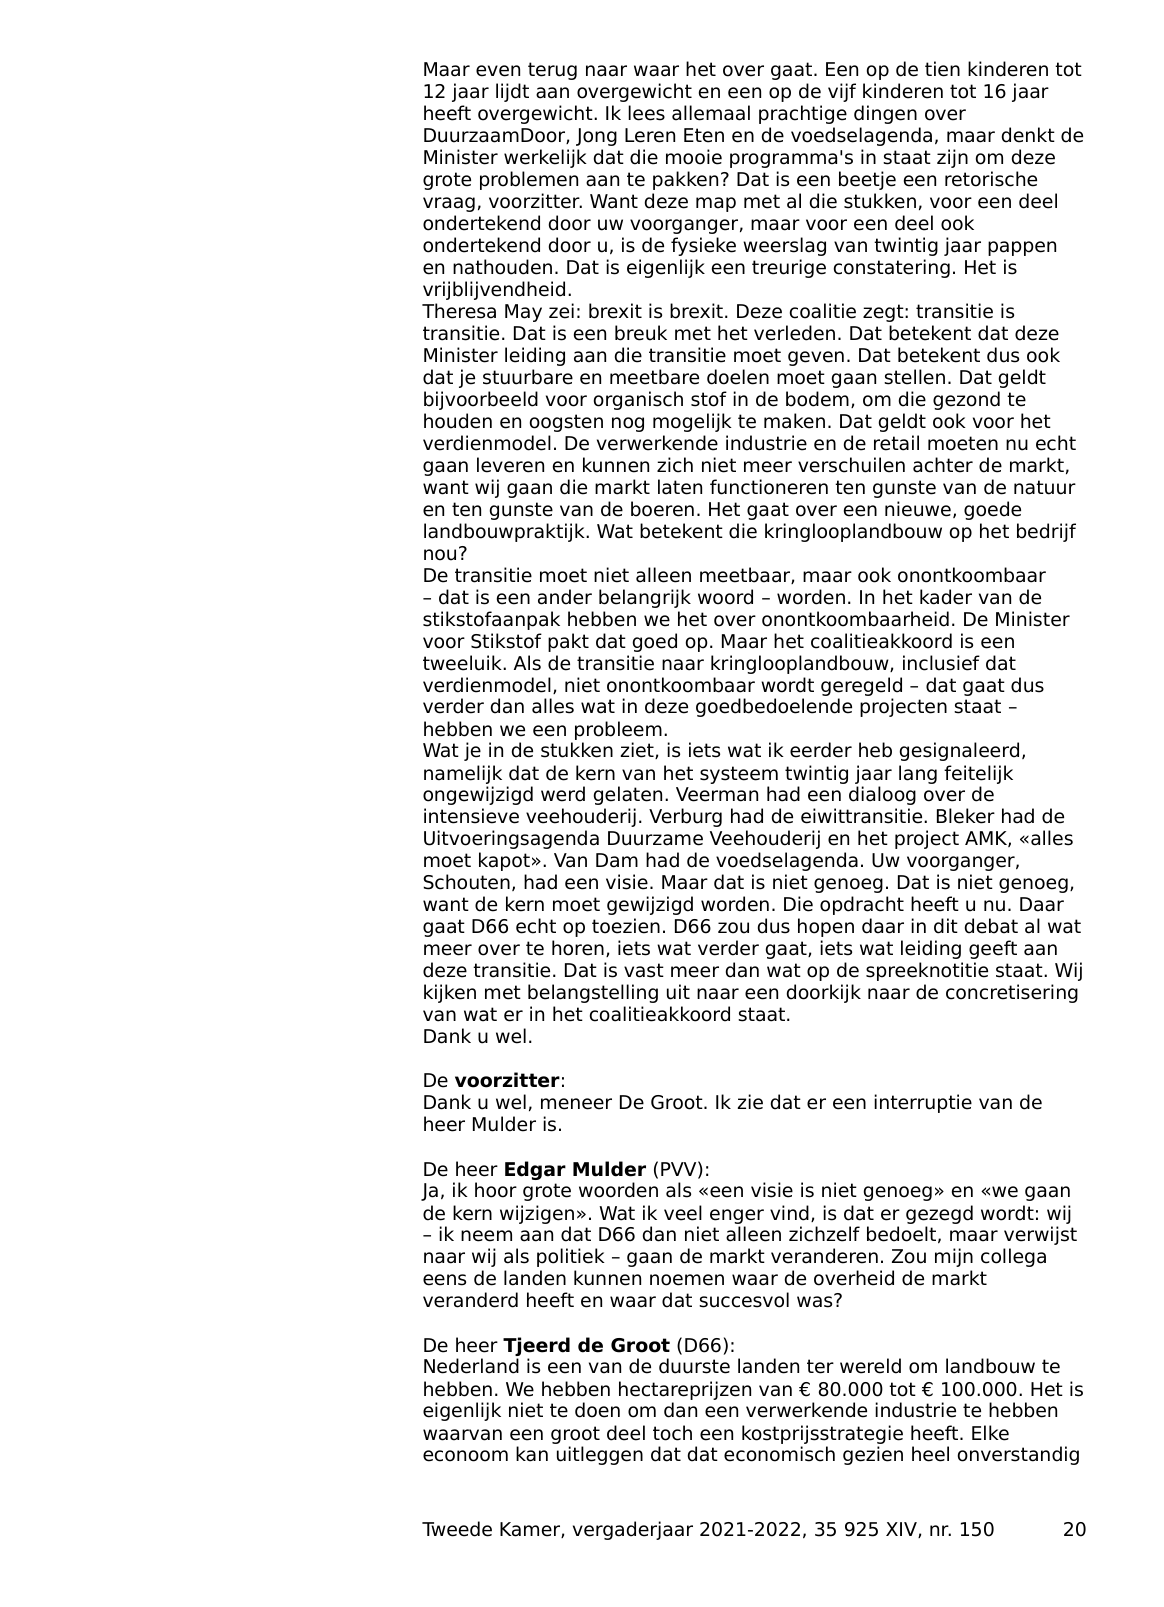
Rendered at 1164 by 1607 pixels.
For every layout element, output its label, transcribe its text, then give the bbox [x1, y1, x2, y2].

text Ja, ik hoor grote woorden als «een visie is niet genoeg» en «we gaan de kern wijzigen». Wat ik veel enger vind, is dat er gezegd wordt: wij – ik neem aan dat D66 dan niet alleen zichzelf bedoelt, maar verwijst naar wij als politiek – gaan de markt veranderen. Zou mijn collega eens de landen kunnen noemen waar de overheid de markt veranderd heeft en waar dat succesvol was? [422, 1180, 1087, 1312]
text Dank u wel. [422, 1026, 1087, 1048]
text Maar even terug naar waar het over gaat. Een op de tien kinderen tot 12 jaar lijdt aan overgewicht en een op de vijf kinderen tot 16 jaar heeft overgewicht. Ik lees allemaal prachtige dingen over DuurzaamDoor, Jong Leren Eten en de voedselagenda, maar denkt de Minister werkelijk dat die mooie programma's in staat zijn om deze grote problemen aan te pakken? Dat is een beetje een retorische vraag, voorzitter. Want deze map met al die stukken, voor een deel ondertekend door uw voorganger, maar voor een deel ook ondertekend door u, is de fysieke weerslag van twintig jaar pappen en nathouden. Dat is eigenlijk een treurige constatering. Het is vrijblijvendheid. [422, 59, 1087, 301]
text Theresa May zei: brexit is brexit. Deze coalitie zegt: transitie is transitie. Dat is een breuk met het verleden. Dat betekent dat deze Minister leiding aan die transitie moet geven. Dat betekent dus ook dat je stuurbare en meetbare doelen moet gaan stellen. Dat geldt bijvoorbeeld voor organisch stof in de bodem, om die gezond te houden en oogsten nog mogelijk te maken. Dat geldt ook voor het verdienmodel. De verwerkende industrie en de retail moeten nu echt gaan leveren en kunnen zich niet meer verschuilen achter de markt, want wij gaan die markt laten functioneren ten gunste van de natuur en ten gunste van de boeren. Het gaat over een nieuwe, goede landbouwpraktijk. Wat betekent die kringlooplandbouw op het bedrijf nou? [422, 301, 1087, 564]
text De voorzitter: [422, 1070, 1087, 1092]
text De heer Tjeerd de Groot (D66): [422, 1334, 1087, 1356]
text Nederland is een van de duurste landen ter wereld om landbouw te hebben. We hebben hectareprijzen van € 80.000 tot € 100.000. Het is eigenlijk niet te doen om dan een verwerkende industrie te hebben waarvan een groot deel toch een kostprijsstrategie heeft. Elke econoom kan uitleggen dat dat economisch gezien heel onverstandig [422, 1356, 1087, 1466]
text De transitie moet niet alleen meetbaar, maar ook onontkoombaar – dat is een ander belangrijk woord – worden. In het kader van de stikstofaanpak hebben we het over onontkoombaarheid. De Minister voor Stikstof pakt dat goed op. Maar het coalitieakkoord is een tweeluik. Als de transitie naar kringlooplandbouw, inclusief dat verdienmodel, niet onontkoombaar wordt geregeld – dat gaat dus verder dan alles wat in deze goedbedoelende projecten staat – hebben we een probleem. [422, 564, 1087, 740]
text Dank u wel, meneer De Groot. Ik zie dat er een interruptie van de heer Mulder is. [422, 1092, 1087, 1136]
text Wat je in de stukken ziet, is iets wat ik eerder heb gesignaleerd, namelijk dat de kern van het systeem twintig jaar lang feitelijk ongewijzigd werd gelaten. Veerman had een dialoog over de intensieve veehouderij. Verburg had de eiwittransitie. Bleker had de Uitvoeringsagenda Duurzame Veehouderij en het project AMK, «alles moet kapot». Van Dam had de voedselagenda. Uw voorganger, Schouten, had een visie. Maar dat is niet genoeg. Dat is niet genoeg, want de kern moet gewijzigd worden. Die opdracht heeft u nu. Daar gaat D66 echt op toezien. D66 zou dus hopen daar in dit debat al wat meer over te horen, iets wat verder gaat, iets wat leiding geeft aan deze transitie. Dat is vast meer dan wat op de spreeknotitie staat. Wij kijken met belangstelling uit naar een doorkijk naar de concretisering van wat er in het coalitieakkoord staat. [422, 740, 1087, 1026]
text De heer Edgar Mulder (PVV): [422, 1158, 1087, 1180]
